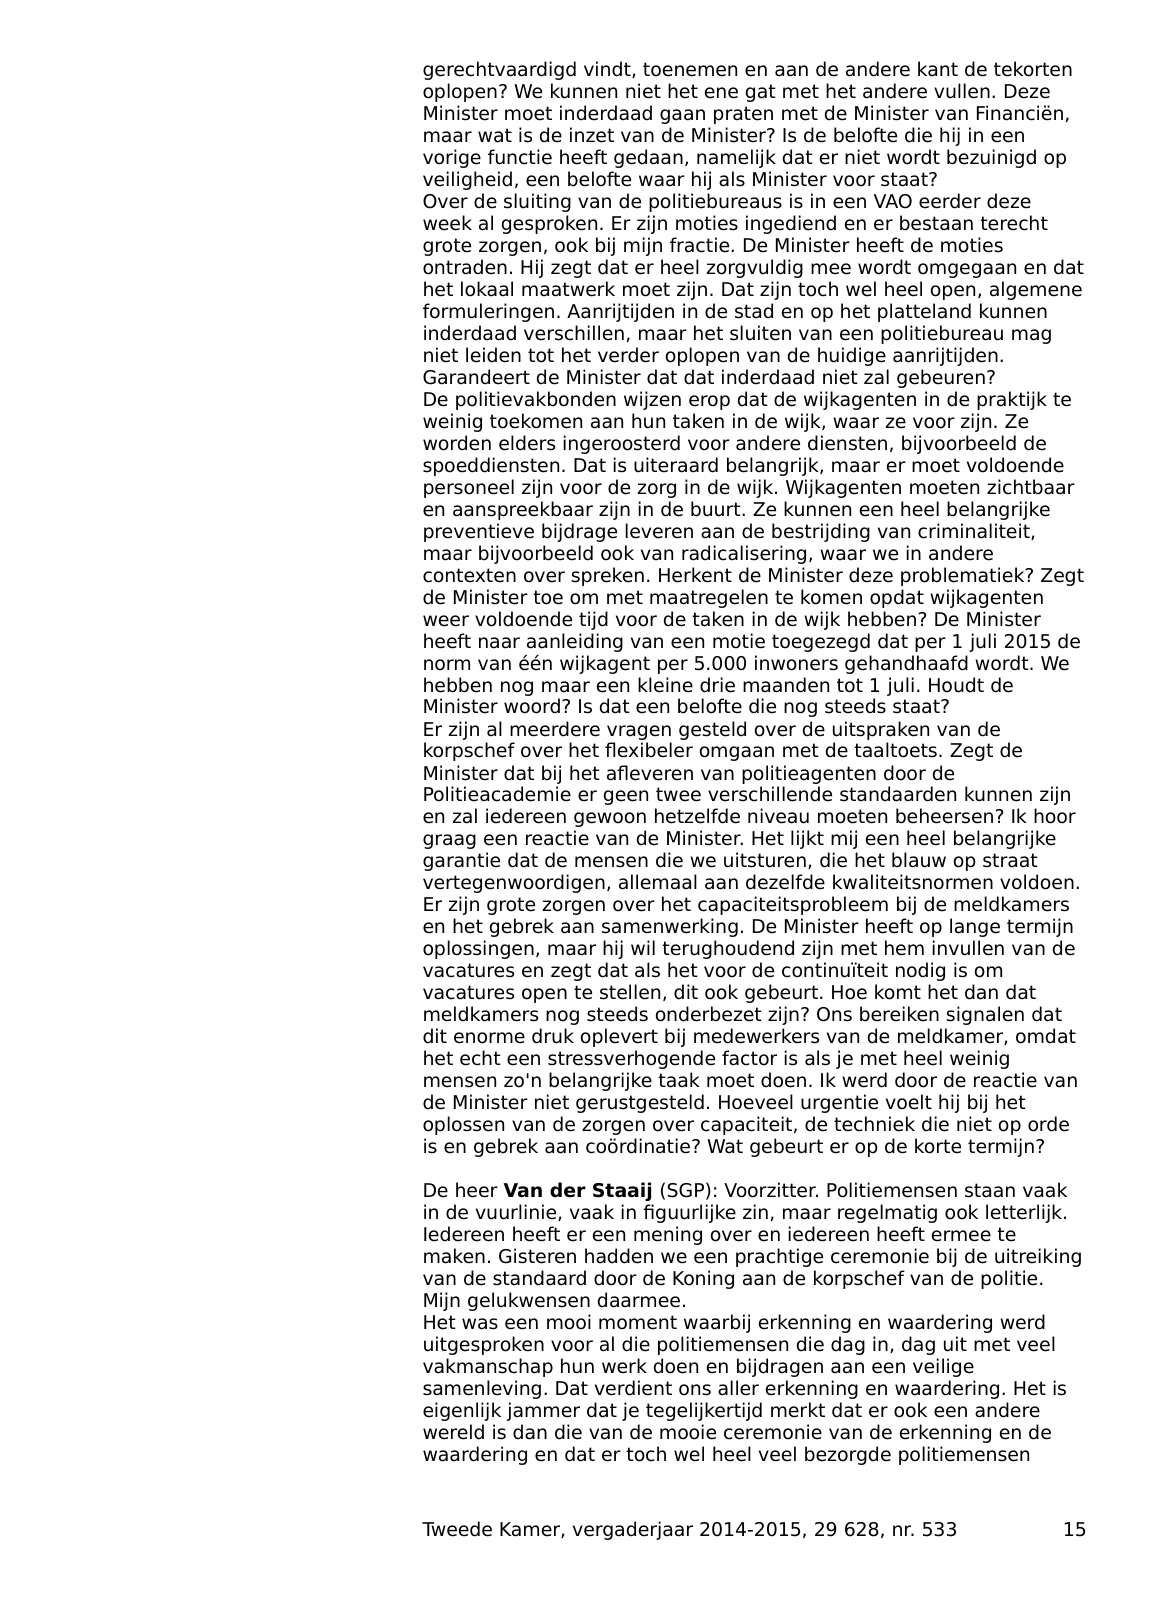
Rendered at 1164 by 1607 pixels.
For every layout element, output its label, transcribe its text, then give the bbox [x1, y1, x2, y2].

text Er zijn grote zorgen over het capaciteitsprobleem bij de meldkamers en het gebrek aan samenwerking. De Minister heeft op lange termijn oplossingen, maar hij wil terughoudend zijn met hem invullen van de vacatures en zegt dat als het voor de continuïteit nodig is om vacatures open te stellen, dit ook gebeurt. Hoe komt het dan dat meldkamers nog steeds onderbezet zijn? Ons bereiken signalen dat dit enorme druk oplevert bij medewerkers van de meldkamer, omdat het echt een stressverhogende factor is als je met heel weinig mensen zo'n belangrijke taak moet doen. Ik werd door de reactie van de Minister niet gerustgesteld. Hoeveel urgentie voelt hij bij het oplossen van de zorgen over capaciteit, de techniek die niet op orde is en gebrek aan coördinatie? Wat gebeurt er op de korte termijn? [422, 894, 1087, 1158]
text gerechtvaardigd vindt, toenemen en aan de andere kant de tekorten oplopen? We kunnen niet het ene gat met het andere vullen. Deze Minister moet inderdaad gaan praten met de Minister van Financiën, maar wat is de inzet van de Minister? Is de belofte die hij in een vorige functie heeft gedaan, namelijk dat er niet wordt bezuinigd op veiligheid, een belofte waar hij als Minister voor staat? [422, 59, 1087, 191]
text De heer Van der Staaij (SGP): Voorzitter. Politiemensen staan vaak in de vuurlinie, vaak in figuurlijke zin, maar regelmatig ook letterlijk. Iedereen heeft er een mening over en iedereen heeft ermee te maken. Gisteren hadden we een prachtige ceremonie bij de uitreiking van de standaard door de Koning aan de korpschef van de politie. Mijn gelukwensen daarmee. [422, 1180, 1087, 1312]
text Er zijn al meerdere vragen gesteld over de uitspraken van de korpschef over het flexibeler omgaan met de taaltoets. Zegt de Minister dat bij het afleveren van politieagenten door de Politieacademie er geen twee verschillende standaarden kunnen zijn en zal iedereen gewoon hetzelfde niveau moeten beheersen? Ik hoor graag een reactie van de Minister. Het lijkt mij een heel belangrijke garantie dat de mensen die we uitsturen, die het blauw op straat vertegenwoordigen, allemaal aan dezelfde kwaliteitsnormen voldoen. [422, 718, 1087, 894]
text Over de sluiting van de politiebureaus is in een VAO eerder deze week al gesproken. Er zijn moties ingediend en er bestaan terecht grote zorgen, ook bij mijn fractie. De Minister heeft de moties ontraden. Hij zegt dat er heel zorgvuldig mee wordt omgegaan en dat het lokaal maatwerk moet zijn. Dat zijn toch wel heel open, algemene formuleringen. Aanrijtijden in de stad en op het platteland kunnen inderdaad verschillen, maar het sluiten van een politiebureau mag niet leiden tot het verder oplopen van de huidige aanrijtijden. Garandeert de Minister dat dat inderdaad niet zal gebeuren? [422, 191, 1087, 389]
text Het was een mooi moment waarbij erkenning en waardering werd uitgesproken voor al die politiemensen die dag in, dag uit met veel vakmanschap hun werk doen en bijdragen aan een veilige samenleving. Dat verdient ons aller erkenning en waardering. Het is eigenlijk jammer dat je tegelijkertijd merkt dat er ook een andere wereld is dan die van de mooie ceremonie van de erkenning en de waardering en dat er toch wel heel veel bezorgde politiemensen [422, 1312, 1087, 1466]
text De politievakbonden wijzen erop dat de wijkagenten in de praktijk te weinig toekomen aan hun taken in de wijk, waar ze voor zijn. Ze worden elders ingeroosterd voor andere diensten, bijvoorbeeld de spoeddiensten. Dat is uiteraard belangrijk, maar er moet voldoende personeel zijn voor de zorg in de wijk. Wijkagenten moeten zichtbaar en aanspreekbaar zijn in de buurt. Ze kunnen een heel belangrijke preventieve bijdrage leveren aan de bestrijding van criminaliteit, maar bijvoorbeeld ook van radicalisering, waar we in andere contexten over spreken. Herkent de Minister deze problematiek? Zegt de Minister toe om met maatregelen te komen opdat wijkagenten weer voldoende tijd voor de taken in de wijk hebben? De Minister heeft naar aanleiding van een motie toegezegd dat per 1 juli 2015 de norm van één wijkagent per 5.000 inwoners gehandhaafd wordt. We hebben nog maar een kleine drie maanden tot 1 juli. Houdt de Minister woord? Is dat een belofte die nog steeds staat? [422, 389, 1087, 718]
